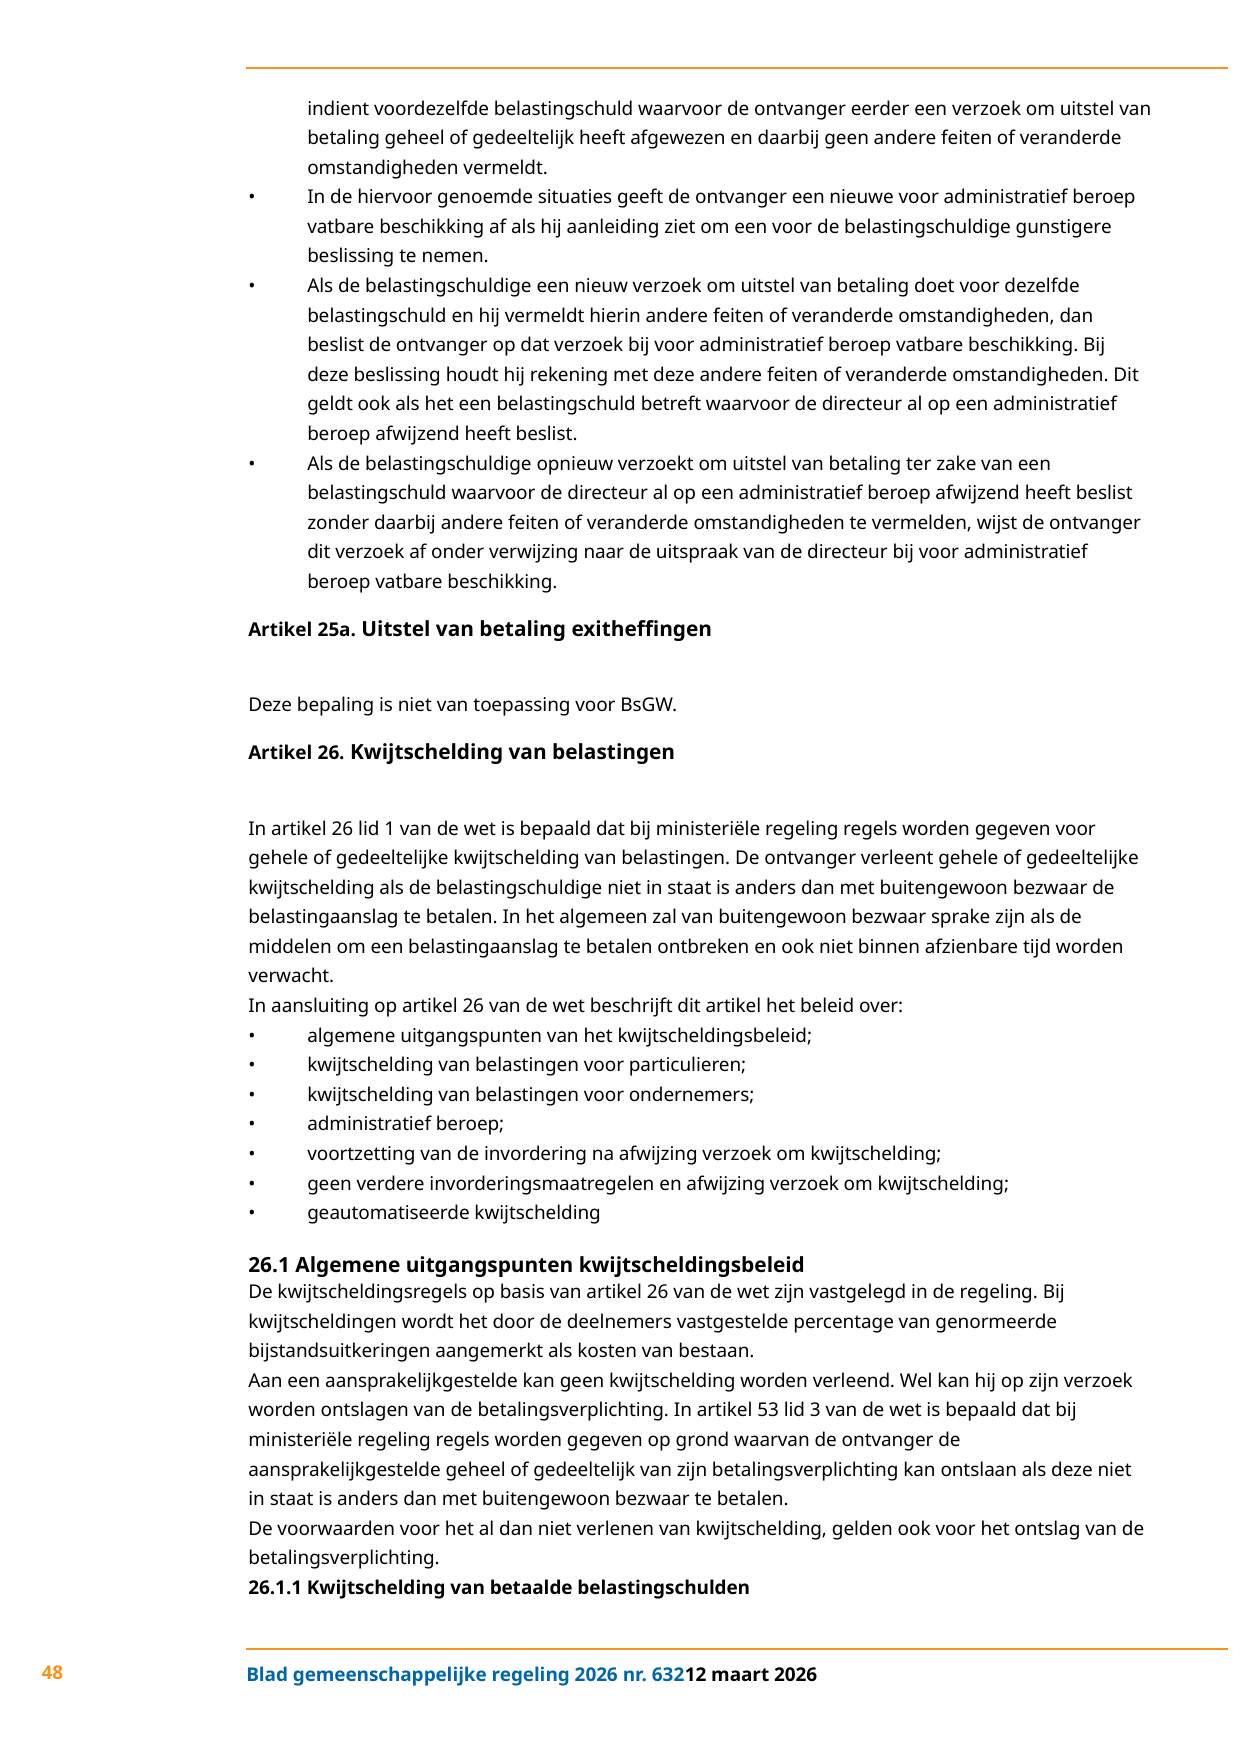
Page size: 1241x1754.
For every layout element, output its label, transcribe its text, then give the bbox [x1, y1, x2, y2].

text Aan een aansprakelijkgestelde kan geen kwijtschelding worden verleend. Wel kan hij op zijn verzoek worden ontslagen van de betalingsverplichting. In artikel 53 lid 3 van de wet is bepaald dat bij ministeriële regeling regels worden gegeven op grond waarvan de ontvanger de aansprakelijkgestelde geheel of gedeeltelijk van zijn betalingsverplichting kan ontslaan als deze niet in staat is anders dan met buitengewoon bezwaar te betalen. [248, 1367, 1152, 1511]
text In artikel 26 lid 1 van de wet is bepaald dat bij ministeriële regeling regels worden gegeven voor gehele of gedeeltelijke kwijtschelding van belastingen. De ontvanger verleent gehele of gedeeltelijke kwijtschelding als de belastingschuldige niet in staat is anders dan met buitengewoon bezwaar de belastingaanslag te betalen. In het algemeen zal van buitengewoon bezwaar sprake zijn als de middelen om een belastingaanslag te betalen ontbreken en ook niet binnen afzienbare tijd worden verwacht. [248, 815, 1152, 988]
list geautomatiseerde kwijtschelding [248, 1199, 1152, 1225]
text Artikel 26. Kwijtschelding van belastingen [248, 737, 1152, 766]
list administratief beroep; [248, 1111, 1152, 1136]
list Als de belastingschuldige opnieuw verzoekt om uitstel van betaling ter zake van een belastingschuld waarvoor de directeur al op een administratief beroep afwijzend heeft beslist zonder daarbij andere feiten of veranderde omstandigheden te vermelden, wijst de ontvanger dit verzoek af onder verwijzing naar de uitspraak van de directeur bij voor administratief beroep vatbare beschikking. [248, 450, 1152, 594]
list kwijtschelding van belastingen voor particulieren; [248, 1051, 1152, 1077]
text Artikel 25a. Uitstel van betaling exitheffingen [248, 614, 1152, 642]
text In aansluiting op artikel 26 van de wet beschrijft dit artikel het beleid over: [248, 992, 1152, 1018]
text Deze bepaling is niet van toepassing voor BsGW. [248, 691, 1152, 717]
list kwijtschelding van belastingen voor ondernemers; [248, 1081, 1152, 1107]
picture [41, 47, 231, 172]
list In de hiervoor genoemde situaties geeft de ontvanger een nieuwe voor administratief beroep vatbare beschikking af als hij aanleiding ziet om een voor de belastingschuldige gunstigere beslissing te nemen. [248, 183, 1152, 268]
list Als de belastingschuldige een nieuw verzoek om uitstel van betaling doet voor dezelfde belastingschuld en hij vermeldt hierin andere feiten of veranderde omstandigheden, dan beslist de ontvanger op dat verzoek bij voor administratief beroep vatbare beschikking. Bij deze beslissing houdt hij rekening met deze andere feiten of veranderde omstandigheden. Dit geldt ook als het een belastingschuld betreft waarvoor de directeur al op een administratief beroep afwijzend heeft beslist. [248, 272, 1152, 446]
list voortzetting van de invordering na afwijzing verzoek om kwijtschelding; [248, 1140, 1152, 1166]
list algemene uitgangspunten van het kwijtscheldingsbeleid; [248, 1022, 1152, 1048]
list geen verdere invorderingsmaatregelen en afwijzing verzoek om kwijtschelding; [248, 1170, 1152, 1196]
text De kwijtscheldingsregels op basis van artikel 26 van de wet zijn vastgelegd in de regeling. Bij kwijtscheldingen wordt het door de deelnemers vastgestelde percentage van genormeerde bijstandsuitkeringen aangemerkt als kosten van bestaan. [248, 1278, 1152, 1363]
text 26.1 Algemene uitgangspunten kwijtscheldingsbeleid [248, 1250, 1152, 1278]
text De voorwaarden voor het al dan niet verlenen van kwijtschelding, gelden ook voor het ontslag van de betalingsverplichting. [248, 1515, 1152, 1570]
text 26.1.1 Kwijtschelding van betaalde belastingschulden [248, 1574, 1152, 1600]
list indient voordezelfde belastingschuld waarvoor de ontvanger eerder een verzoek om uitstel van betaling geheel of gedeeltelijk heeft afgewezen en daarbij geen andere feiten of veranderde omstandigheden vermeldt. [248, 95, 1152, 180]
